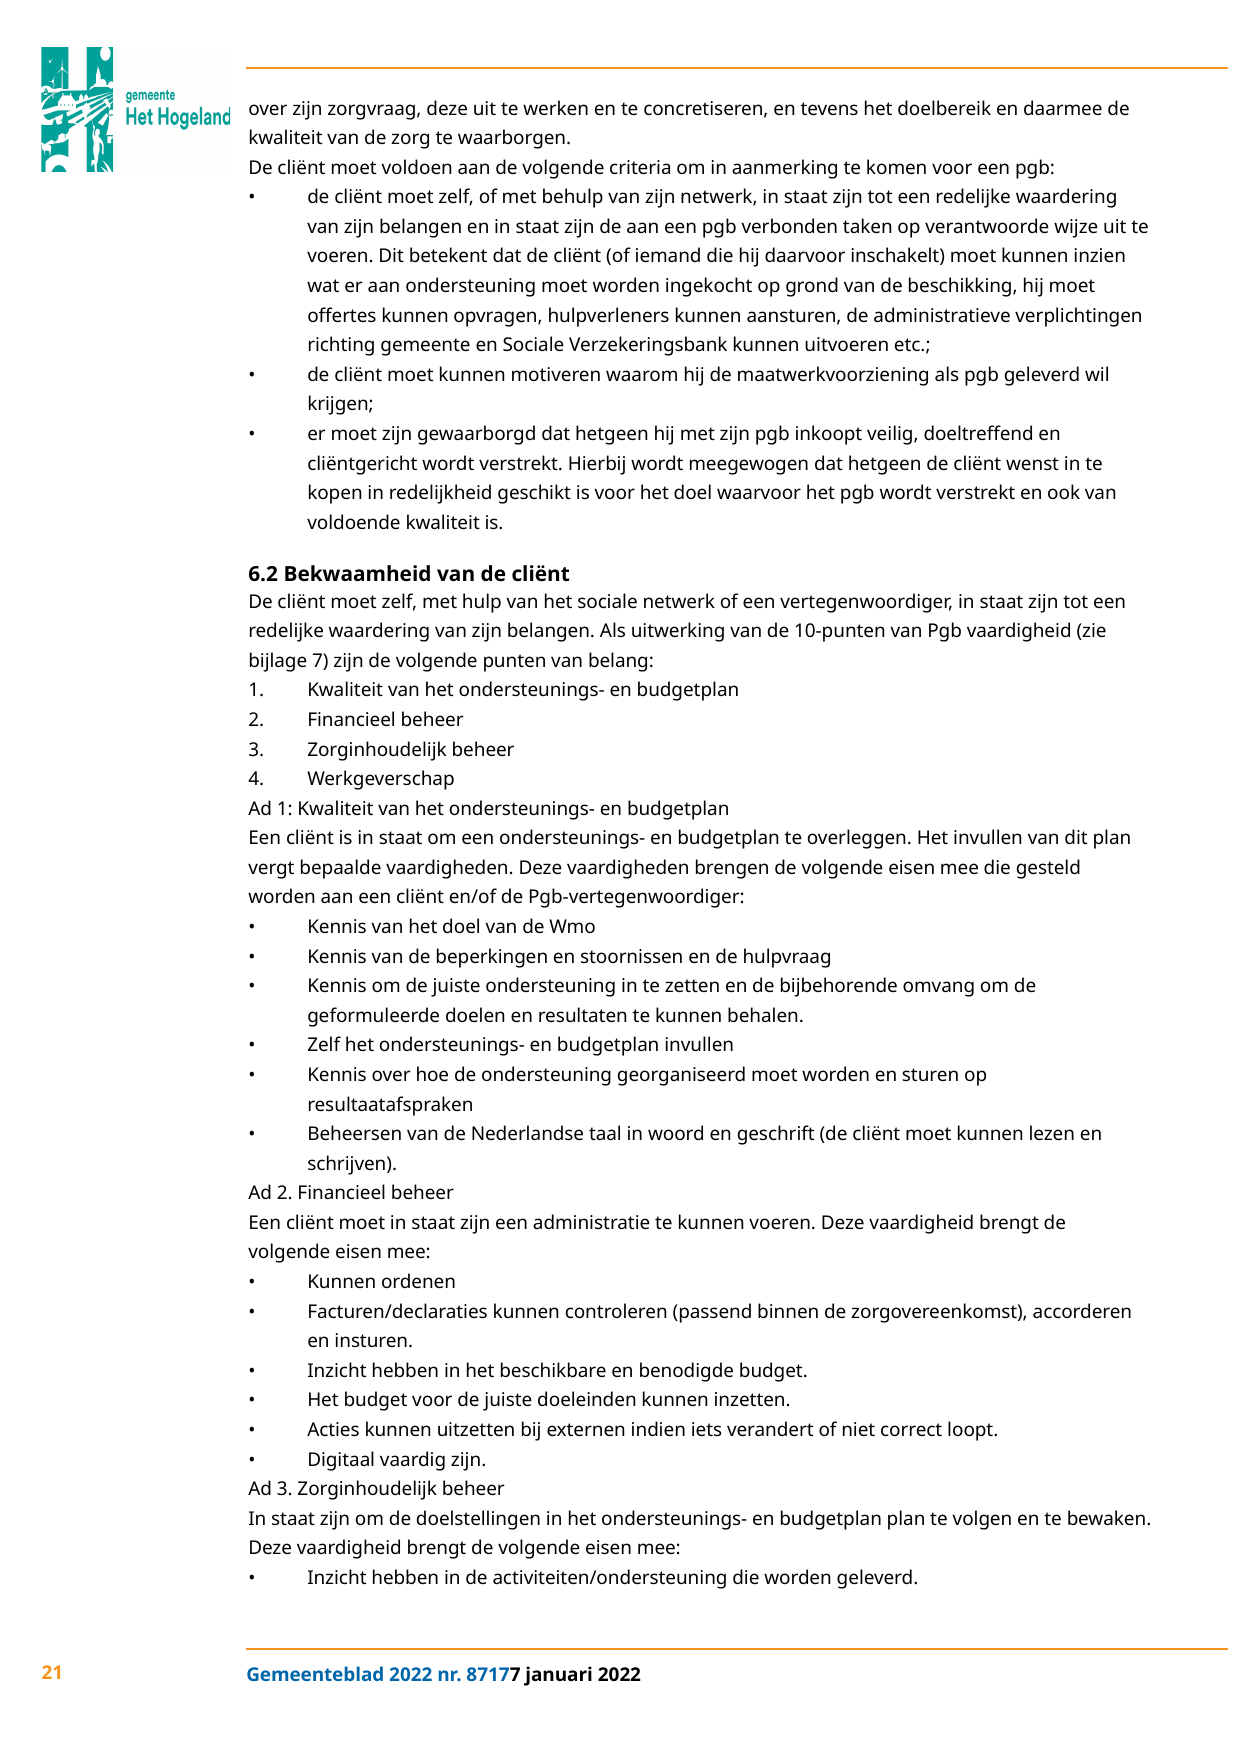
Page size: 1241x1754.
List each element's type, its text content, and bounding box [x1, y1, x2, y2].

list Inzicht hebben in de activiteiten/ondersteuning die worden geleverd. [248, 1564, 1152, 1590]
list Het budget voor de juiste doeleinden kunnen inzetten. [248, 1387, 1152, 1412]
list Beheersen van de Nederlandse taal in woord en geschrift (de cliënt moet kunnen lezen en schrijven). [248, 1120, 1152, 1176]
text In staat zijn om de doelstellingen in het ondersteunings- en budgetplan plan te volgen en te bewaken. Deze vaardigheid brengt de volgende eisen mee: [248, 1505, 1152, 1560]
text Ad 2. Financieel beheer [248, 1179, 1152, 1205]
list Kwaliteit van het ondersteunings- en budgetplan [248, 677, 1152, 702]
list Kunnen ordenen [248, 1268, 1152, 1294]
text over zijn zorgvraag, deze uit te werken en te concretiseren, en tevens het doelbereik en daarmee de kwaliteit van de zorg te waarborgen. [248, 95, 1152, 150]
list Zelf het ondersteunings- en budgetplan invullen [248, 1032, 1152, 1057]
list Facturen/declaraties kunnen controleren (passend binnen de zorgovereenkomst), accorderen en insturen. [248, 1298, 1152, 1353]
list Kennis over hoe de ondersteuning georganiseerd moet worden en sturen op resultaatafspraken [248, 1061, 1152, 1116]
list de cliënt moet zelf, of met behulp van zijn netwerk, in staat zijn tot een redelijke waardering van zijn belangen en in staat zijn de aan een pgb verbonden taken op verantwoorde wijze uit te voeren. Dit betekent dat de cliënt (of iemand die hij daarvoor inschakelt) moet kunnen inzien wat er aan ondersteuning moet worden ingekocht op grond van de beschikking, hij moet offertes kunnen opvragen, hulpverleners kunnen aansturen, de administratieve verplichtingen richting gemeente en Sociale Verzekeringsbank kunnen uitvoeren etc.; [248, 183, 1152, 357]
text De cliënt moet zelf, met hulp van het sociale netwerk of een vertegenwoordiger, in staat zijn tot een redelijke waardering van zijn belangen. Als uitwerking van de 10-punten van Pgb vaardigheid (zie bijlage 7) zijn de volgende punten van belang: [248, 588, 1152, 673]
text Ad 3. Zorginhoudelijk beheer [248, 1475, 1152, 1501]
list Kennis om de juiste ondersteuning in te zetten en de bijbehorende omvang om de geformuleerde doelen en resultaten te kunnen behalen. [248, 972, 1152, 1028]
text De cliënt moet voldoen aan de volgende criteria om in aanmerking te komen voor een pgb: [248, 154, 1152, 180]
list Werkgeverschap [248, 765, 1152, 791]
list Kennis van de beperkingen en stoornissen en de hulpvraag [248, 943, 1152, 968]
text 6.2 Bekwaamheid van de cliënt [248, 559, 1152, 588]
list Inzicht hebben in het beschikbare en benodigde budget. [248, 1357, 1152, 1383]
text Een cliënt is in staat om een ondersteunings- en budgetplan te overleggen. Het invullen van dit plan vergt bepaalde vaardigheden. Deze vaardigheden brengen de volgende eisen mee die gesteld worden aan een cliënt en/of de Pgb-vertegenwoordiger: [248, 824, 1152, 909]
text Ad 1: Kwaliteit van het ondersteunings- en budgetplan [248, 795, 1152, 821]
list de cliënt moet kunnen motiveren waarom hij de maatwerkvoorziening als pgb geleverd wil krijgen; [248, 361, 1152, 416]
list Acties kunnen uitzetten bij externen indien iets verandert of niet correct loopt. [248, 1416, 1152, 1442]
list Kennis van het doel van de Wmo [248, 913, 1152, 939]
list er moet zijn gewaarborgd dat hetgeen hij met zijn pgb inkoopt veilig, doeltreffend en cliëntgericht wordt verstrekt. Hierbij wordt meegewogen dat hetgeen de cliënt wenst in te kopen in redelijkheid geschikt is voor het doel waarvoor het pgb wordt verstrekt en ook van voldoende kwaliteit is. [248, 420, 1152, 535]
list Financieel beheer [248, 706, 1152, 732]
picture [41, 47, 231, 172]
text Een cliënt moet in staat zijn een administratie te kunnen voeren. Deze vaardigheid brengt de volgende eisen mee: [248, 1209, 1152, 1264]
list Digitaal vaardig zijn. [248, 1446, 1152, 1471]
list Zorginhoudelijk beheer [248, 736, 1152, 761]
